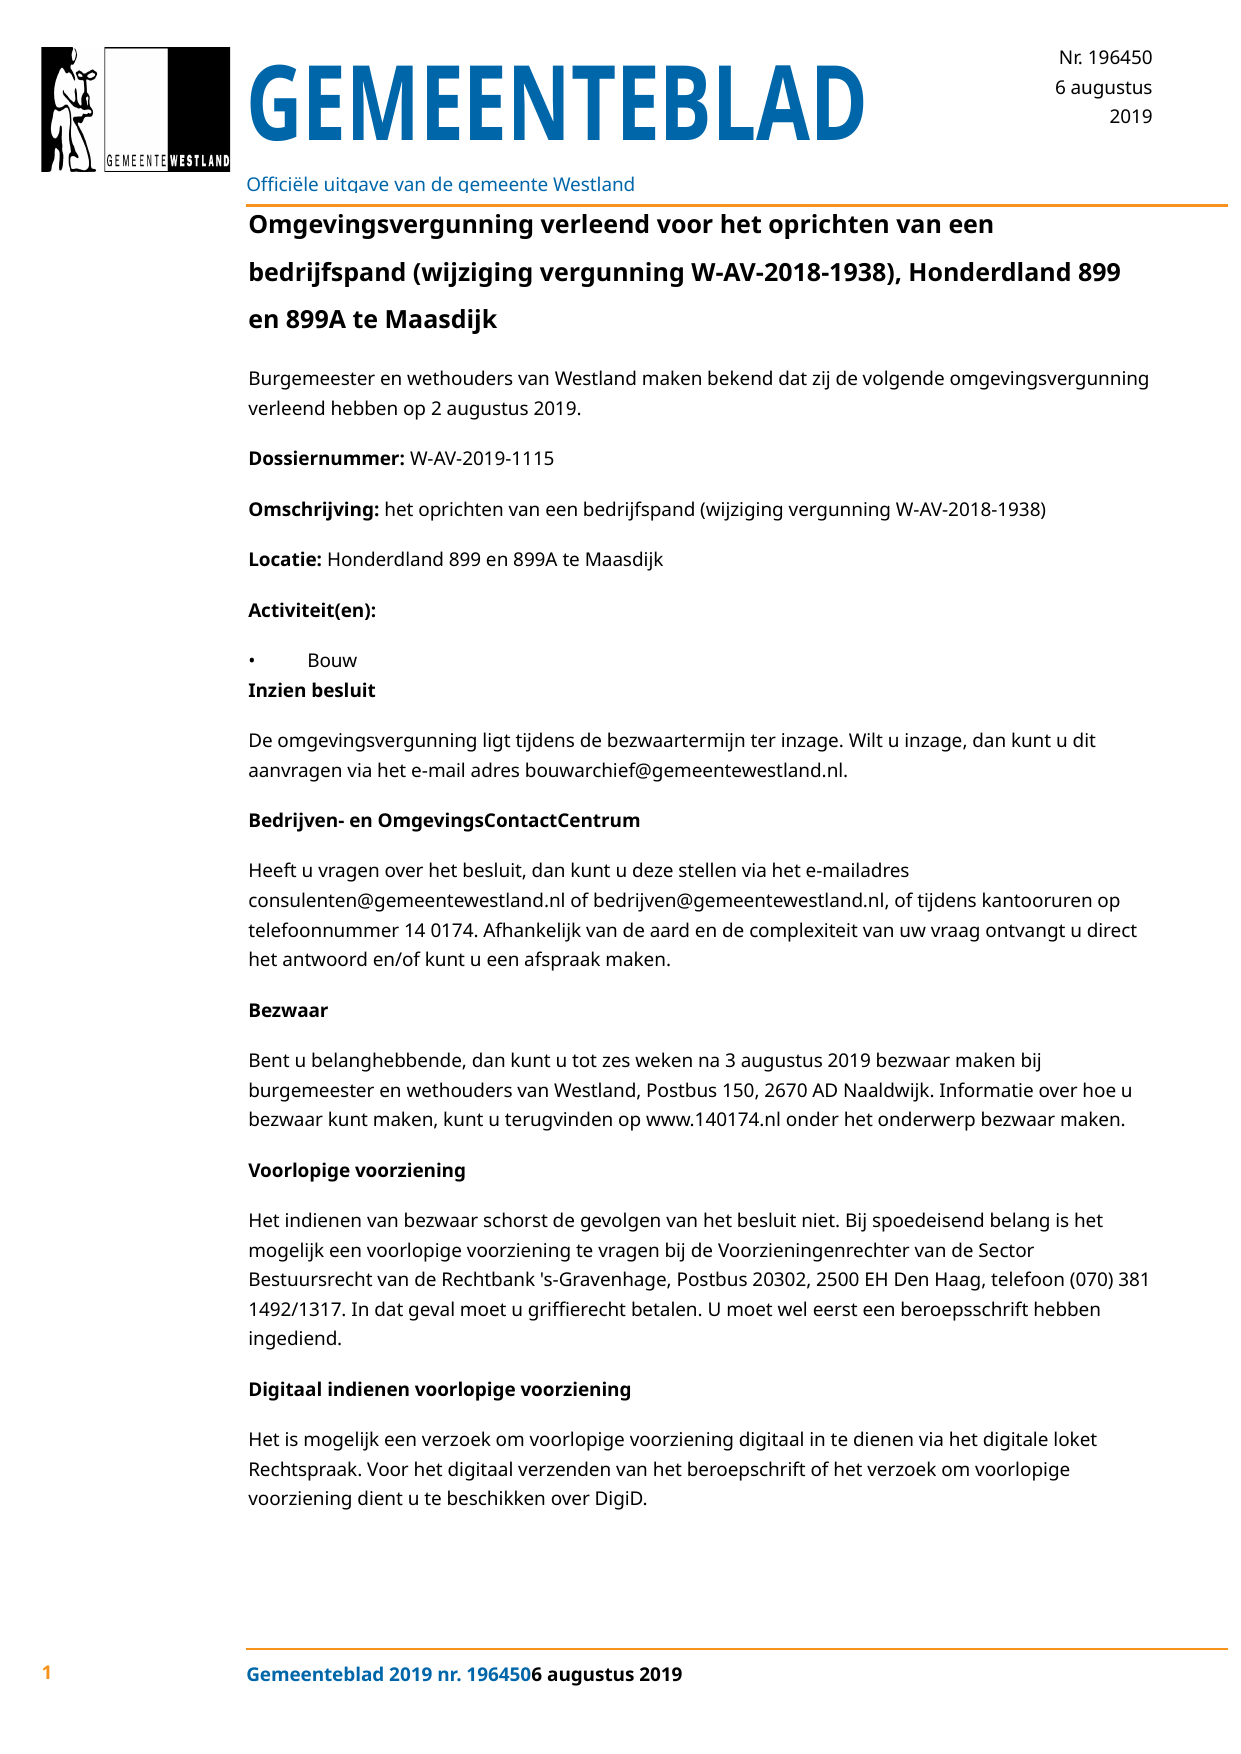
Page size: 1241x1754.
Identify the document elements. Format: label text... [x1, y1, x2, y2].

text Bent u belanghebbende, dan kunt u tot zes weken na 3 augustus 2019 bezwaar maken bij burgemeester en wethouders van Westland, Postbus 150, 2670 AD Naaldwijk. Informatie over hoe u bezwaar kunt maken, kunt u terugvinden op www.140174.nl onder het onderwerp bezwaar maken. [248, 1047, 1152, 1132]
text Omschrijving: het oprichten van een bedrijfspand (wijziging vergunning W-AV-2018-1938) [248, 496, 1152, 522]
text Bezwaar [248, 997, 1152, 1022]
text Digitaal indienen voorlopige voorziening [248, 1376, 1152, 1402]
text Het is mogelijk een verzoek om voorlopige voorziening digitaal in te dienen via het digitale loket Rechtspraak. Voor het digitaal verzenden van het beroepschrift of het verzoek om voorlopige voorziening dient u te beschikken over DigiD. [248, 1426, 1152, 1511]
text Inzien besluit [248, 677, 1152, 702]
text Burgemeester en wethouders van Westland maken bekend dat zij de volgende omgevingsvergunning verleend hebben op 2 augustus 2019. [248, 366, 1152, 421]
text Heeft u vragen over het besluit, dan kunt u deze stellen via het e-mailadres consulenten@gemeentewestland.nl of bedrijven@gemeentewestland.nl, of tijdens kantooruren op telefoonnummer 14 0174. Afhankelijk van de aard en de complexiteit van uw vraag ontvangt u direct het antwoord en/of kunt u een afspraak maken. [248, 858, 1152, 972]
text Bedrijven- en OmgevingsContactCentrum [248, 807, 1152, 833]
text Het indienen van bezwaar schorst de gevolgen van het besluit niet. Bij spoedeisend belang is het mogelijk een voorlopige voorziening te vragen bij de Voorzieningenrechter van de Sector Bestuursrecht van de Rechtbank 's-Gravenhage, Postbus 20302, 2500 EH Den Haag, telefoon (070) 381 1492/1317. In dat geval moet u griffierecht betalen. U moet wel eerst een beroepsschrift hebben ingediend. [248, 1207, 1152, 1351]
text Activiteit(en): [248, 597, 1152, 622]
text De omgevingsvergunning ligt tijdens de bezwaartermijn ter inzage. Wilt u inzage, dan kunt u dit aanvragen via het e-mail adres bouwarchief@gemeentewestland.nl. [248, 727, 1152, 782]
text Omgevingsvergunning verleend voor het oprichten van een bedrijfspand (wijziging vergunning W-AV-2018-1938), Honderdland 899 en 899A te Maasdijk [248, 207, 1152, 336]
text Dossiernummer: W-AV-2019-1115 [248, 446, 1152, 471]
text Voorlopige voorziening [248, 1157, 1152, 1182]
picture [41, 47, 231, 172]
text Locatie: Honderdland 899 en 899A te Maasdijk [248, 546, 1152, 572]
list Bouw [248, 647, 1152, 673]
